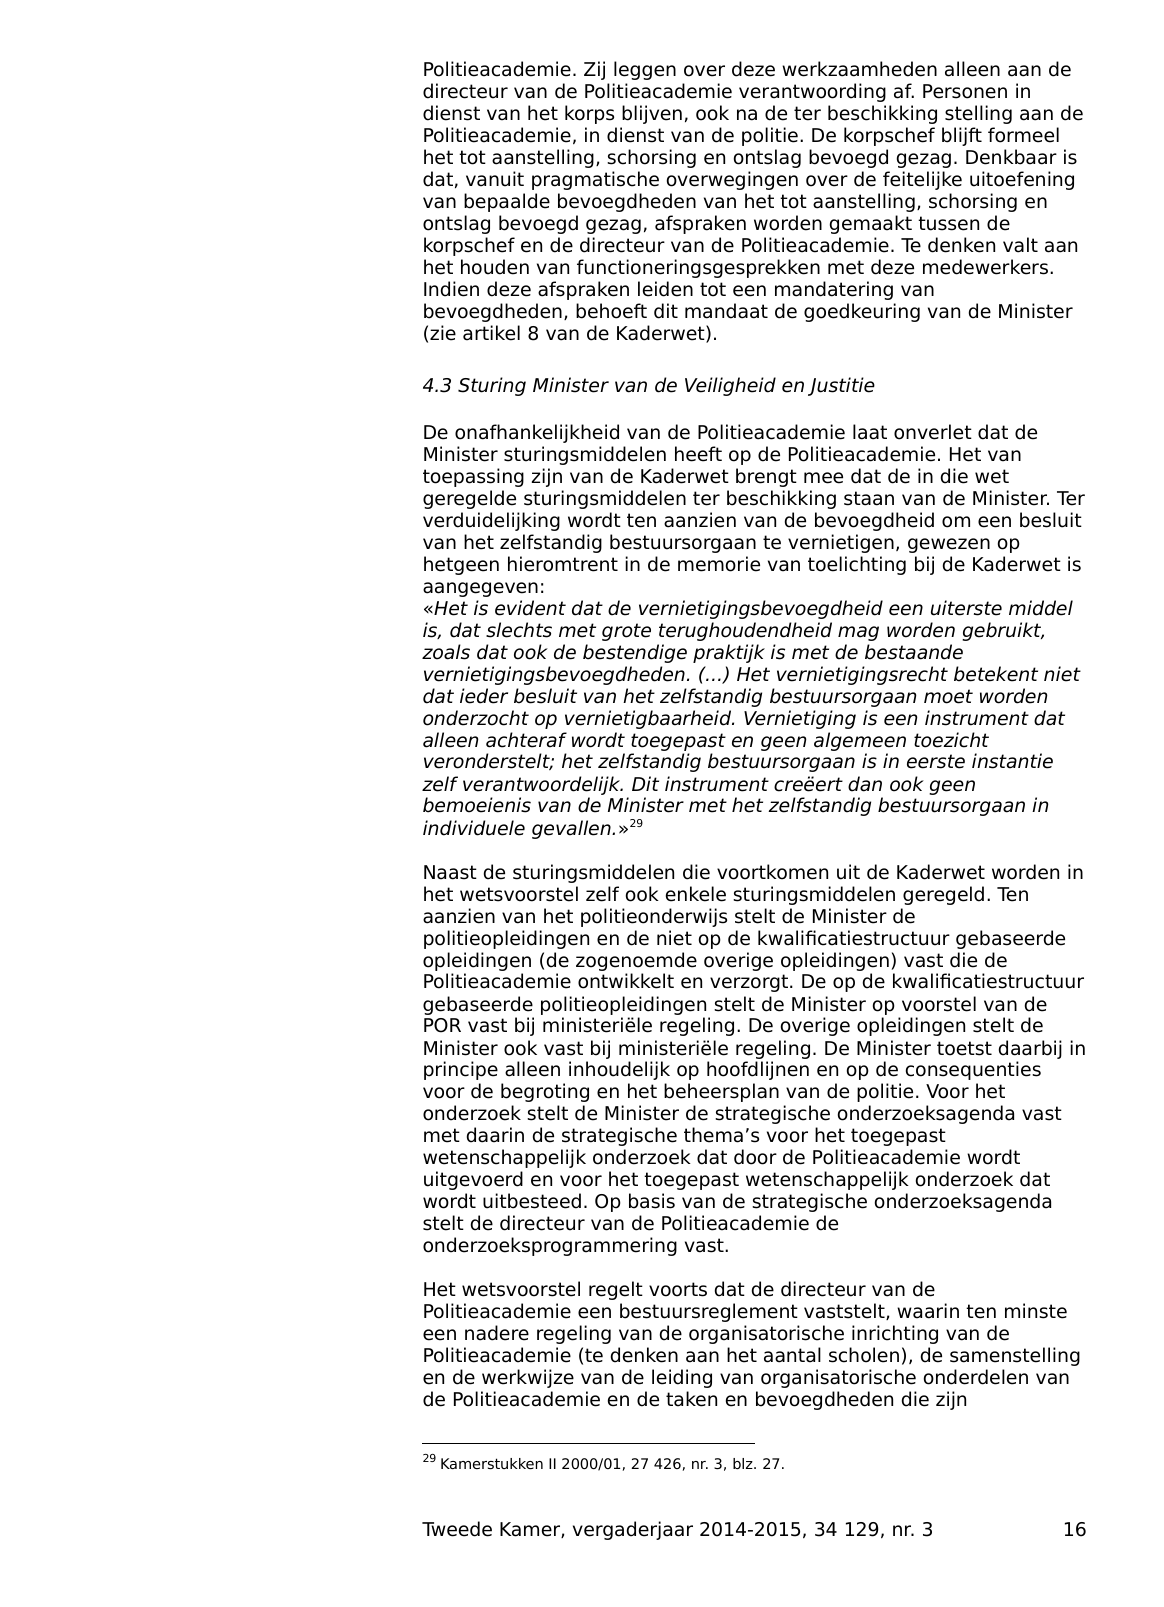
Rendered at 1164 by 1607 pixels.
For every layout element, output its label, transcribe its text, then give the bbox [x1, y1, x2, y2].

text De onafhankelijkheid van de Politieacademie laat onverlet dat de Minister sturingsmiddelen heeft op de Politieacademie. Het van toepassing zijn van de Kaderwet brengt mee dat de in die wet geregelde sturingsmiddelen ter beschikking staan van de Minister. Ter verduidelijking wordt ten aanzien van de bevoegdheid om een besluit van het zelfstandig bestuursorgaan te vernietigen, gewezen op hetgeen hieromtrent in de memorie van toelichting bij de Kaderwet is aangegeven: [422, 422, 1087, 598]
text Politieacademie. Zij leggen over deze werkzaamheden alleen aan de directeur van de Politieacademie verantwoording af. Personen in dienst van het korps blijven, ook na de ter beschikking stelling aan de Politieacademie, in dienst van de politie. De korpschef blijft formeel het tot aanstelling, schorsing en ontslag bevoegd gezag. Denkbaar is dat, vanuit pragmatische overwegingen over de feitelijke uitoefening van bepaalde bevoegdheden van het tot aanstelling, schorsing en ontslag bevoegd gezag, afspraken worden gemaakt tussen de korpschef en de directeur van de Politieacademie. Te denken valt aan het houden van functioneringsgesprekken met deze medewerkers. Indien deze afspraken leiden tot een mandatering van bevoegdheden, behoeft dit mandaat de goedkeuring van de Minister (zie artikel 8 van de Kaderwet). [422, 59, 1087, 345]
text Kamerstukken II 2000/01, 27 426, nr. 3, blz. 27. [422, 1452, 1087, 1474]
text Het wetsvoorstel regelt voorts dat de directeur van de Politieacademie een bestuursreglement vaststelt, waarin ten minste een nadere regeling van de organisatorische inrichting van de Politieacademie (te denken aan het aantal scholen), de samenstelling en de werkwijze van de leiding van organisatorische onderdelen van de Politieacademie en de taken en bevoegdheden die zijn [422, 1279, 1087, 1411]
subtitle 4.3 Sturing Minister van de Veiligheid en Justitie [422, 375, 1087, 397]
text Naast de sturingsmiddelen die voortkomen uit de Kaderwet worden in het wetsvoorstel zelf ook enkele sturingsmiddelen geregeld. Ten aanzien van het politieonderwijs stelt de Minister de politieopleidingen en de niet op de kwalificatiestructuur gebaseerde opleidingen (de zogenoemde overige opleidingen) vast die de Politieacademie ontwikkelt en verzorgt. De op de kwalificatiestructuur gebaseerde politieopleidingen stelt de Minister op voorstel van de POR vast bij ministeriële regeling. De overige opleidingen stelt de Minister ook vast bij ministeriële regeling. De Minister toetst daarbij in principe alleen inhoudelijk op hoofdlijnen en op de consequenties voor de begroting en het beheersplan van de politie. Voor het onderzoek stelt de Minister de strategische onderzoeksagenda vast met daarin de strategische thema’s voor het toegepast wetenschappelijk onderzoek dat door de Politieacademie wordt uitgevoerd en voor het toegepast wetenschappelijk onderzoek dat wordt uitbesteed. Op basis van de strategische onderzoeksagenda stelt de directeur van de Politieacademie de onderzoeksprogrammering vast. [422, 862, 1087, 1257]
text «Het is evident dat de vernietigingsbevoegdheid een uiterste middel is, dat slechts met grote terughoudendheid mag worden gebruikt, zoals dat ook de bestendige praktijk is met de bestaande vernietigingsbevoegdheden. (...) Het vernietigingsrecht betekent niet dat ieder besluit van het zelfstandig bestuursorgaan moet worden onderzocht op vernietigbaarheid. Vernietiging is een instrument dat alleen achteraf wordt toegepast en geen algemeen toezicht veronderstelt; het zelfstandig bestuursorgaan is in eerste instantie zelf verantwoordelijk. Dit instrument creëert dan ook geen bemoeienis van de Minister met het zelfstandig bestuursorgaan in individuele gevallen.» [422, 598, 1087, 839]
